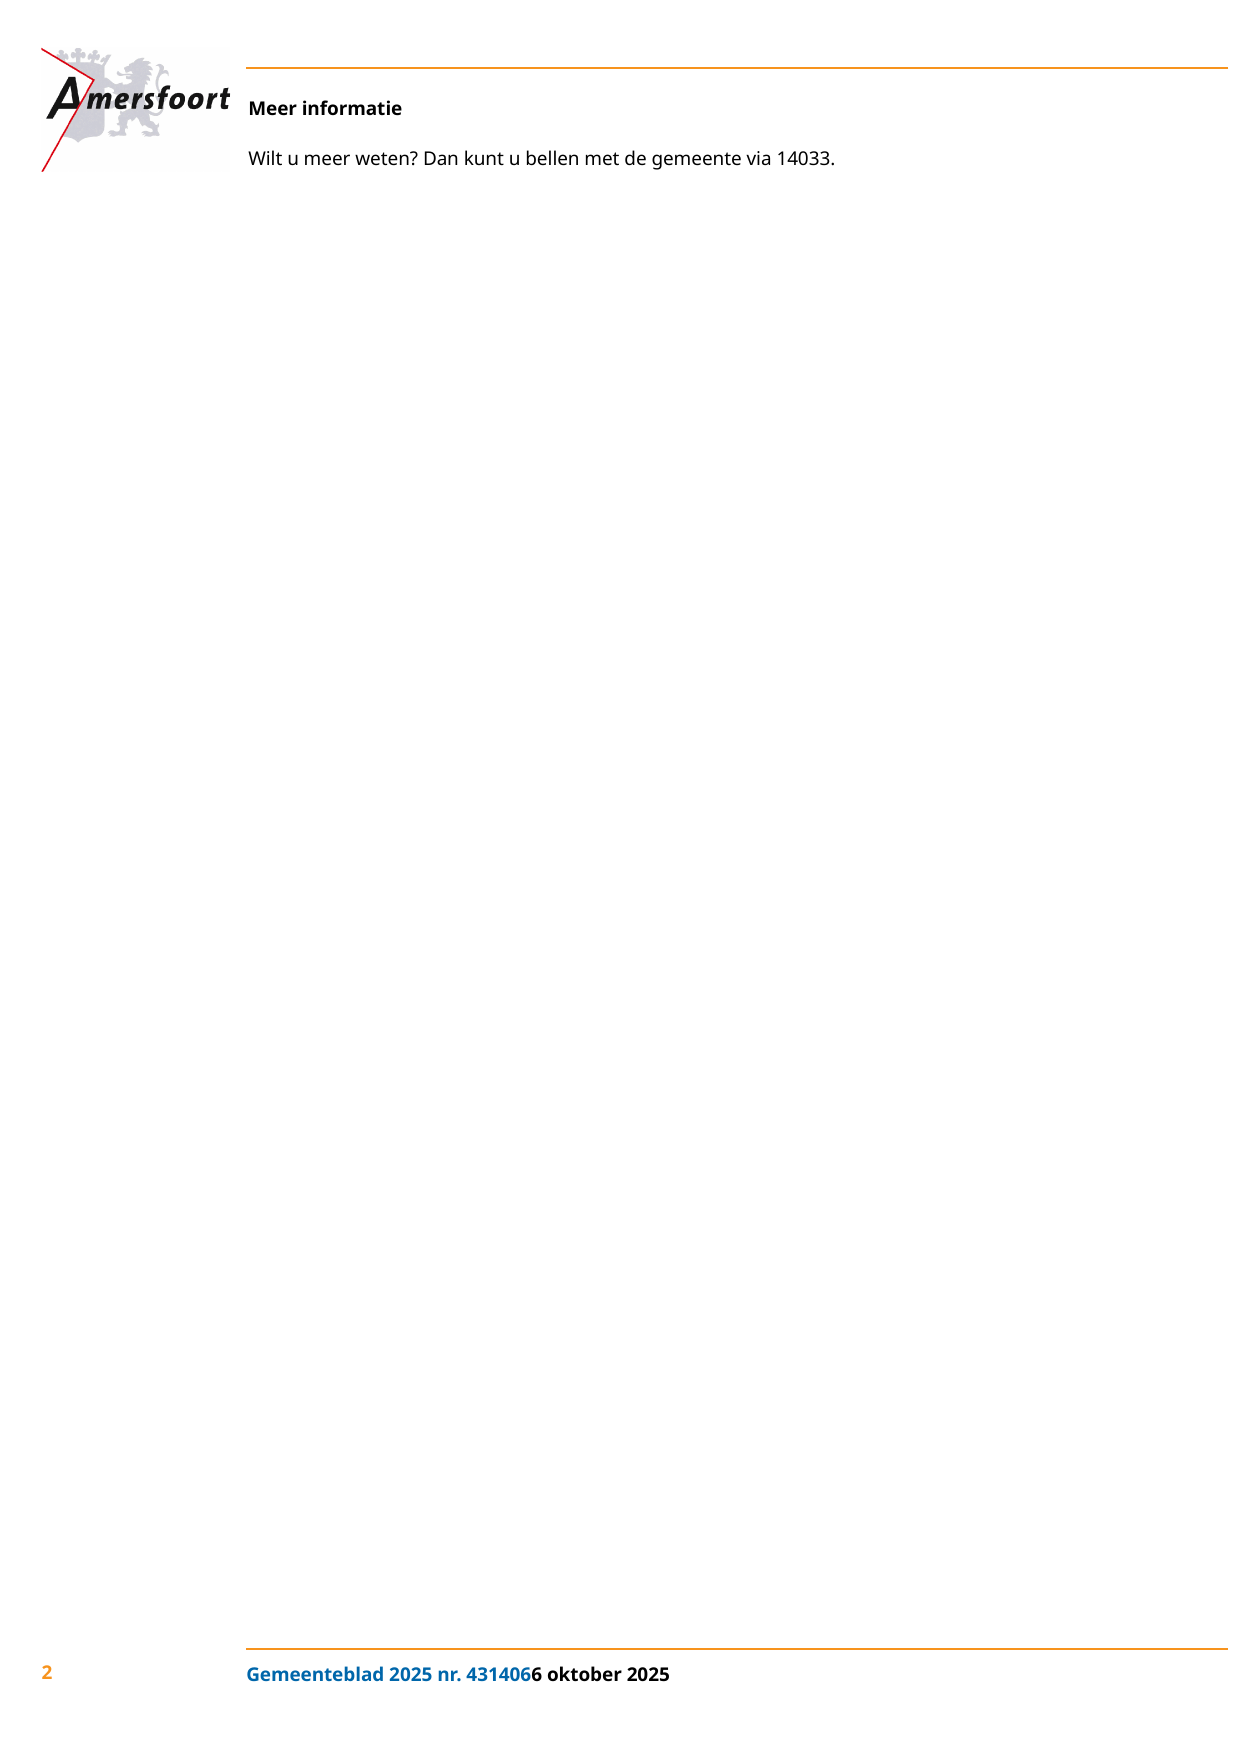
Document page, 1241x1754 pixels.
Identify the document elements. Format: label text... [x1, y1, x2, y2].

text Meer informatie [248, 95, 1152, 121]
text Wilt u meer weten? Dan kunt u bellen met de gemeente via 14033. [248, 145, 1152, 171]
picture [41, 47, 231, 172]
